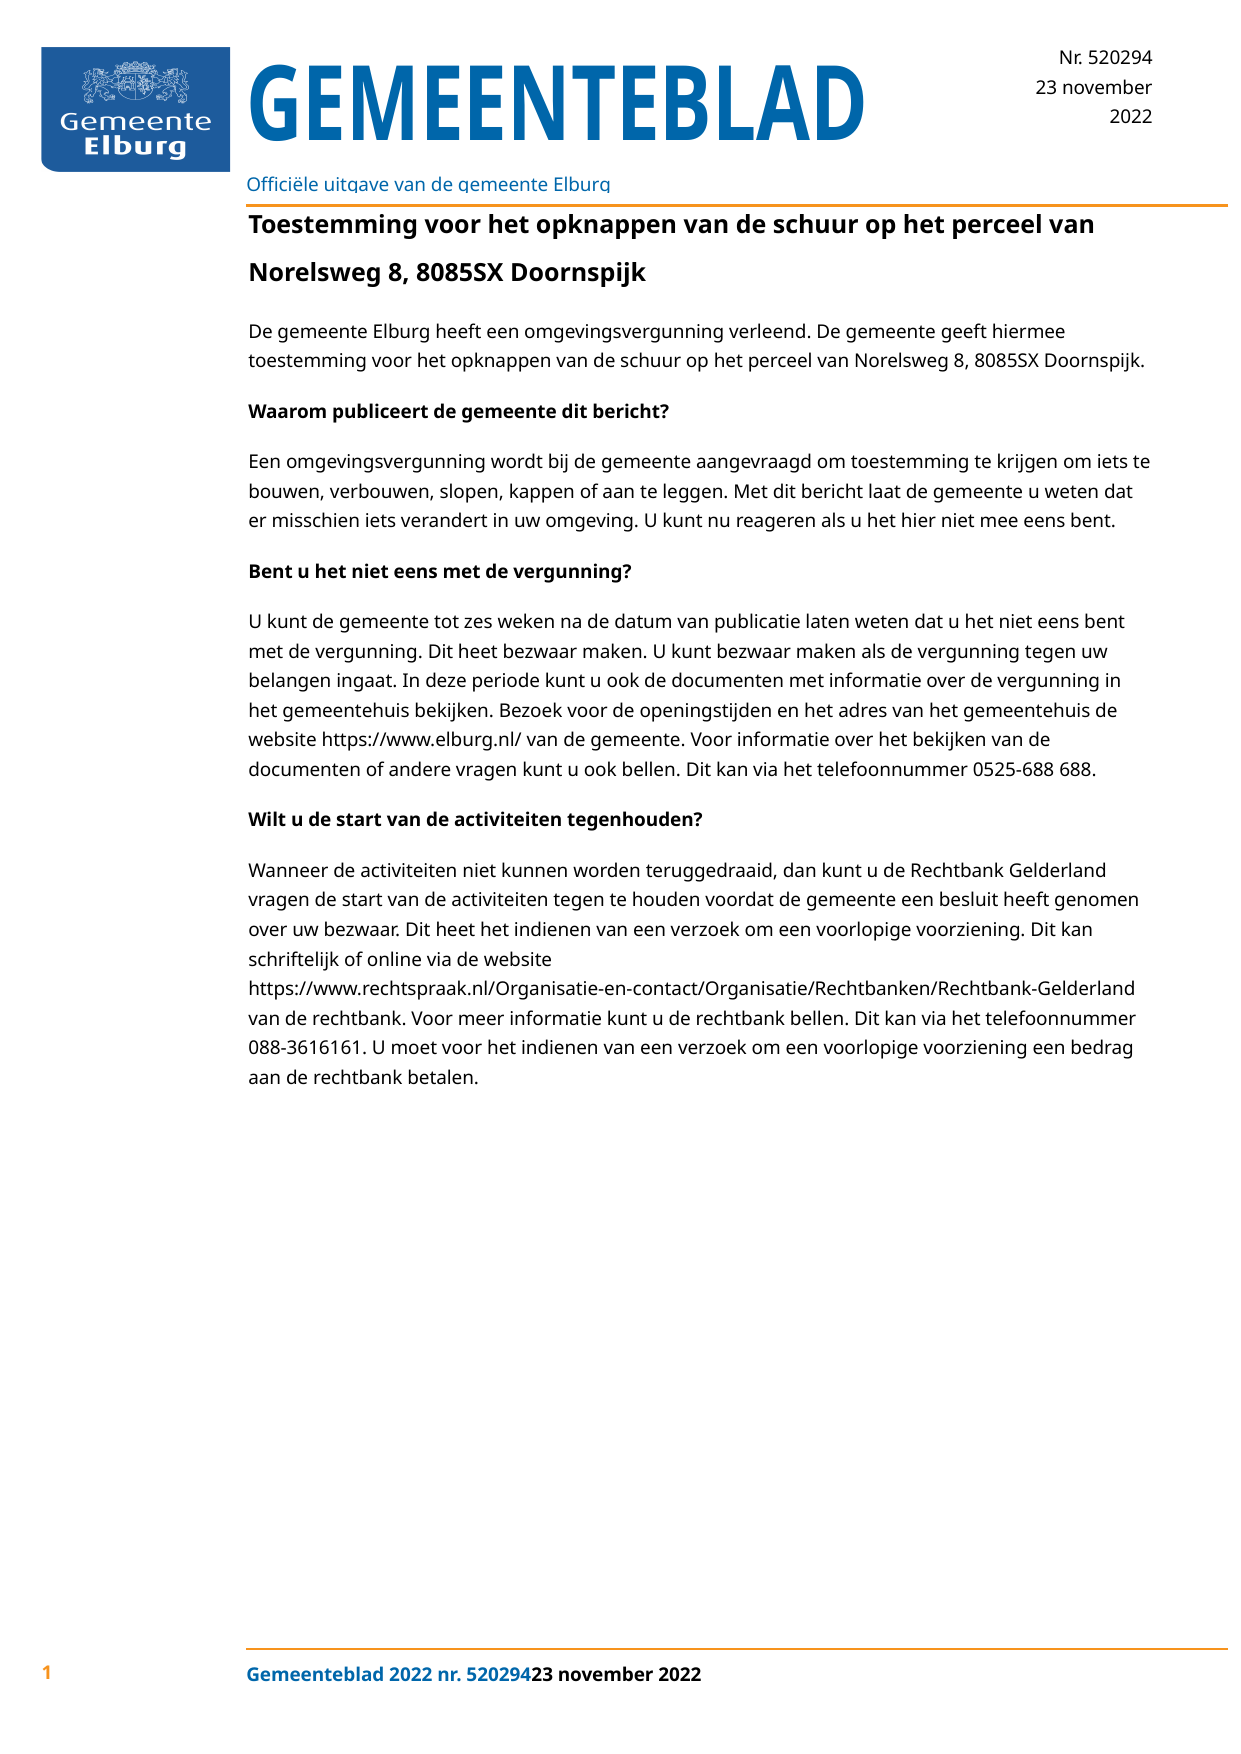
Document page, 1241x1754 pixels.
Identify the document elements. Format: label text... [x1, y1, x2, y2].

text U kunt de gemeente tot zes weken na de datum van publicatie laten weten dat u het niet eens bent met de vergunning. Dit heet bezwaar maken. U kunt bezwaar maken als de vergunning tegen uw belangen ingaat. In deze periode kunt u ook de documenten met informatie over de vergunning in het gemeentehuis bekijken. Bezoek voor de openingstijden en het adres van het gemeentehuis de website https://www.elburg.nl/ van de gemeente. Voor informatie over het bekijken van de documenten of andere vragen kunt u ook bellen. Dit kan via het telefoonnummer 0525-688 688. [248, 608, 1152, 782]
picture [41, 47, 231, 172]
text Wilt u de start van de activiteiten tegenhouden? [248, 807, 1152, 832]
text Een omgevingsvergunning wordt bij de gemeente aangevraagd om toestemming te krijgen om iets te bouwen, verbouwen, slopen, kappen of aan te leggen. Met dit bericht laat de gemeente u weten dat er misschien iets verandert in uw omgeving. U kunt nu reageren als u het hier niet mee eens bent. [248, 448, 1152, 533]
text Wanneer de activiteiten niet kunnen worden teruggedraaid, dan kunt u de Rechtbank Gelderland vragen de start van de activiteiten tegen te houden voordat de gemeente een besluit heeft genomen over uw bezwaar. Dit heet het indienen van een verzoek om een voorlopige voorziening. Dit kan schriftelijk of online via de website https://www.rechtspraak.nl/Organisatie-en-contact/Organisatie/Rechtbanken/Rechtbank-Gelderland van de rechtbank. Voor meer informatie kunt u de rechtbank bellen. Dit kan via het telefoonnummer 088-3616161. U moet voor het indienen van een verzoek om een voorlopige voorziening een bedrag aan de rechtbank betalen. [248, 857, 1152, 1090]
text Toestemming voor het opknappen van de schuur op het perceel van Norelsweg 8, 8085SX Doornspijk [248, 207, 1152, 288]
text De gemeente Elburg heeft een omgevingsvergunning verleend. De gemeente geeft hiermee toestemming voor het opknappen van de schuur op het perceel van Norelsweg 8, 8085SX Doornspijk. [248, 318, 1152, 373]
text Waarom publiceert de gemeente dit bericht? [248, 398, 1152, 424]
text Bent u het niet eens met de vergunning? [248, 558, 1152, 584]
